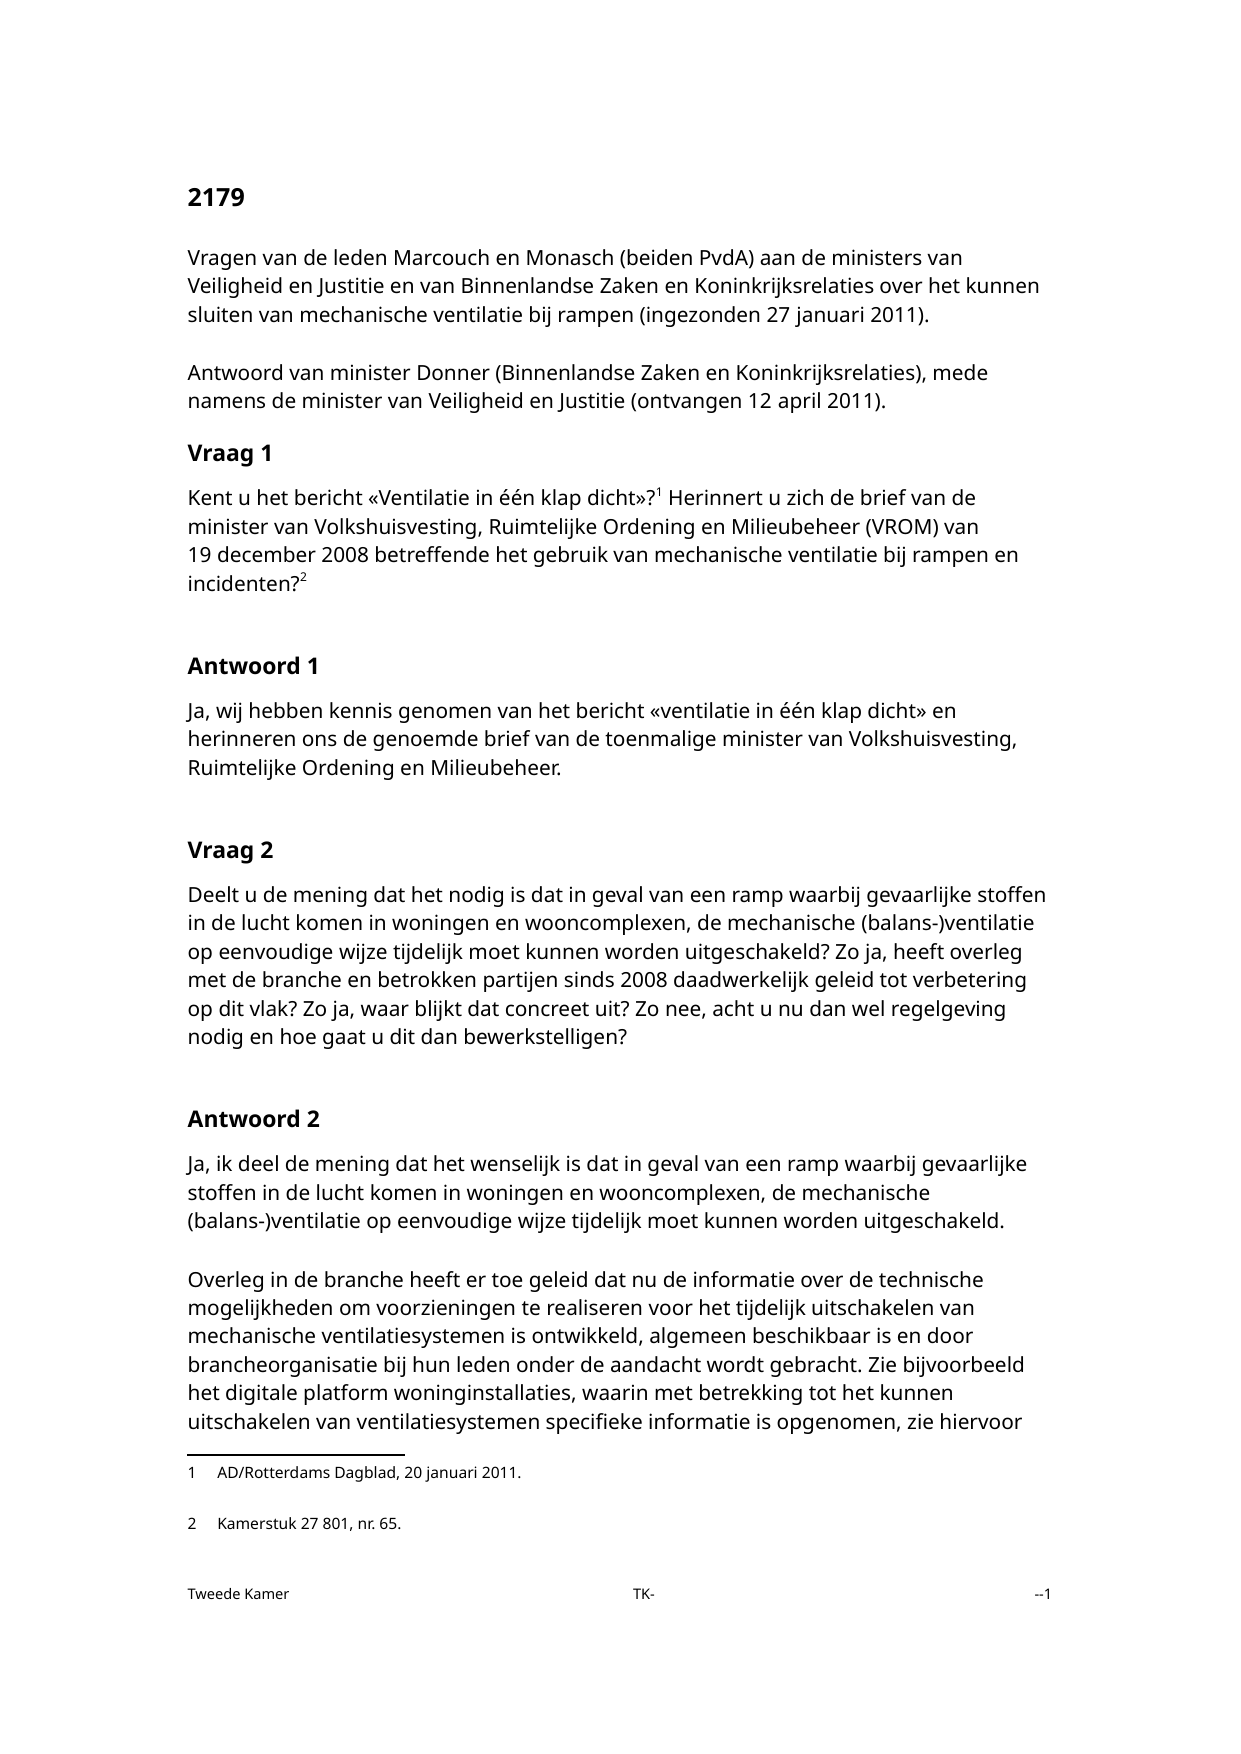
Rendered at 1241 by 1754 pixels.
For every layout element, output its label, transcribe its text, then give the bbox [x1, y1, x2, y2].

text Ja, ik deel de mening dat het wenselijk is dat in geval van een ramp waarbij gevaarlijke stoffen in de lucht komen in woningen en wooncomplexen, de mechanische (balans-)ventilatie op eenvoudige wijze tijdelijk moet kunnen worden uitgeschakeld. [187, 1149, 1053, 1235]
subtitle Antwoord 1 [187, 650, 1053, 681]
text Deelt u de mening dat het nodig is dat in geval van een ramp waarbij gevaarlijke stoffen in de lucht komen in woningen en wooncomplexen, de mechanische (balans-)ventilatie op eenvoudige wijze tijdelijk moet kunnen worden uitgeschakeld? Zo ja, heeft overleg met de branche en betrokken partijen sinds 2008 daadwerkelijk geleid tot verbetering op dit vlak? Zo ja, waar blijkt dat concreet uit? Zo nee, acht u nu dan wel regelgeving nodig en hoe gaat u dit dan bewerkstelligen? [187, 880, 1053, 1051]
text Kent u het bericht «Ventilatie in één klap dicht»? Herinnert u zich de brief van de minister van Volkshuisvesting, Ruimtelijke Ordening en Milieubeheer (VROM) van 19 december 2008 betreffende het gebruik van mechanische ventilatie bij rampen en incidenten? [187, 483, 1053, 597]
text Vragen van de leden Marcouch en Monasch (beiden PvdA) aan de ministers van Veiligheid en Justitie en van Binnenlandse Zaken en Koninkrijksrelaties over het kunnen sluiten van mechanische ventilatie bij rampen (ingezonden 27 januari 2011). [187, 243, 1053, 328]
text Antwoord van minister Donner (Binnenlandse Zaken en Koninkrijksrelaties), mede namens de minister van Veiligheid en Justitie (ontvangen 12 april 2011). [187, 358, 1053, 415]
subtitle Vraag 1 [187, 437, 1053, 468]
subtitle Antwoord 2 [187, 1103, 1053, 1134]
subtitle Vraag 2 [187, 834, 1053, 865]
text AD/Rotterdams Dagblad, 20 januari 2011. [187, 1447, 1053, 1476]
text Overleg in de branche heeft er toe geleid dat nu de informatie over de technische mogelijkheden om voorzieningen te realiseren voor het tijdelijk uitschakelen van mechanische ventilatiesystemen is ontwikkeld, algemeen beschikbaar is en door brancheorganisatie bij hun leden onder de aandacht wordt gebracht. Zie bijvoorbeeld het digitale platform woninginstallaties, waarin met betrekking tot het kunnen uitschakelen van ventilatiesystemen specifieke informatie is opgenomen, zie hiervoor [187, 1265, 1053, 1435]
text 2179 [187, 179, 1053, 213]
text Kamerstuk 27 801, nr. 65. [187, 1506, 1053, 1534]
text Ja, wij hebben kennis genomen van het bericht «ventilatie in één klap dicht» en herinneren ons de genoemde brief van de toenmalige minister van Volkshuisvesting, Ruimtelijke Ordening en Milieubeheer. [187, 696, 1053, 781]
